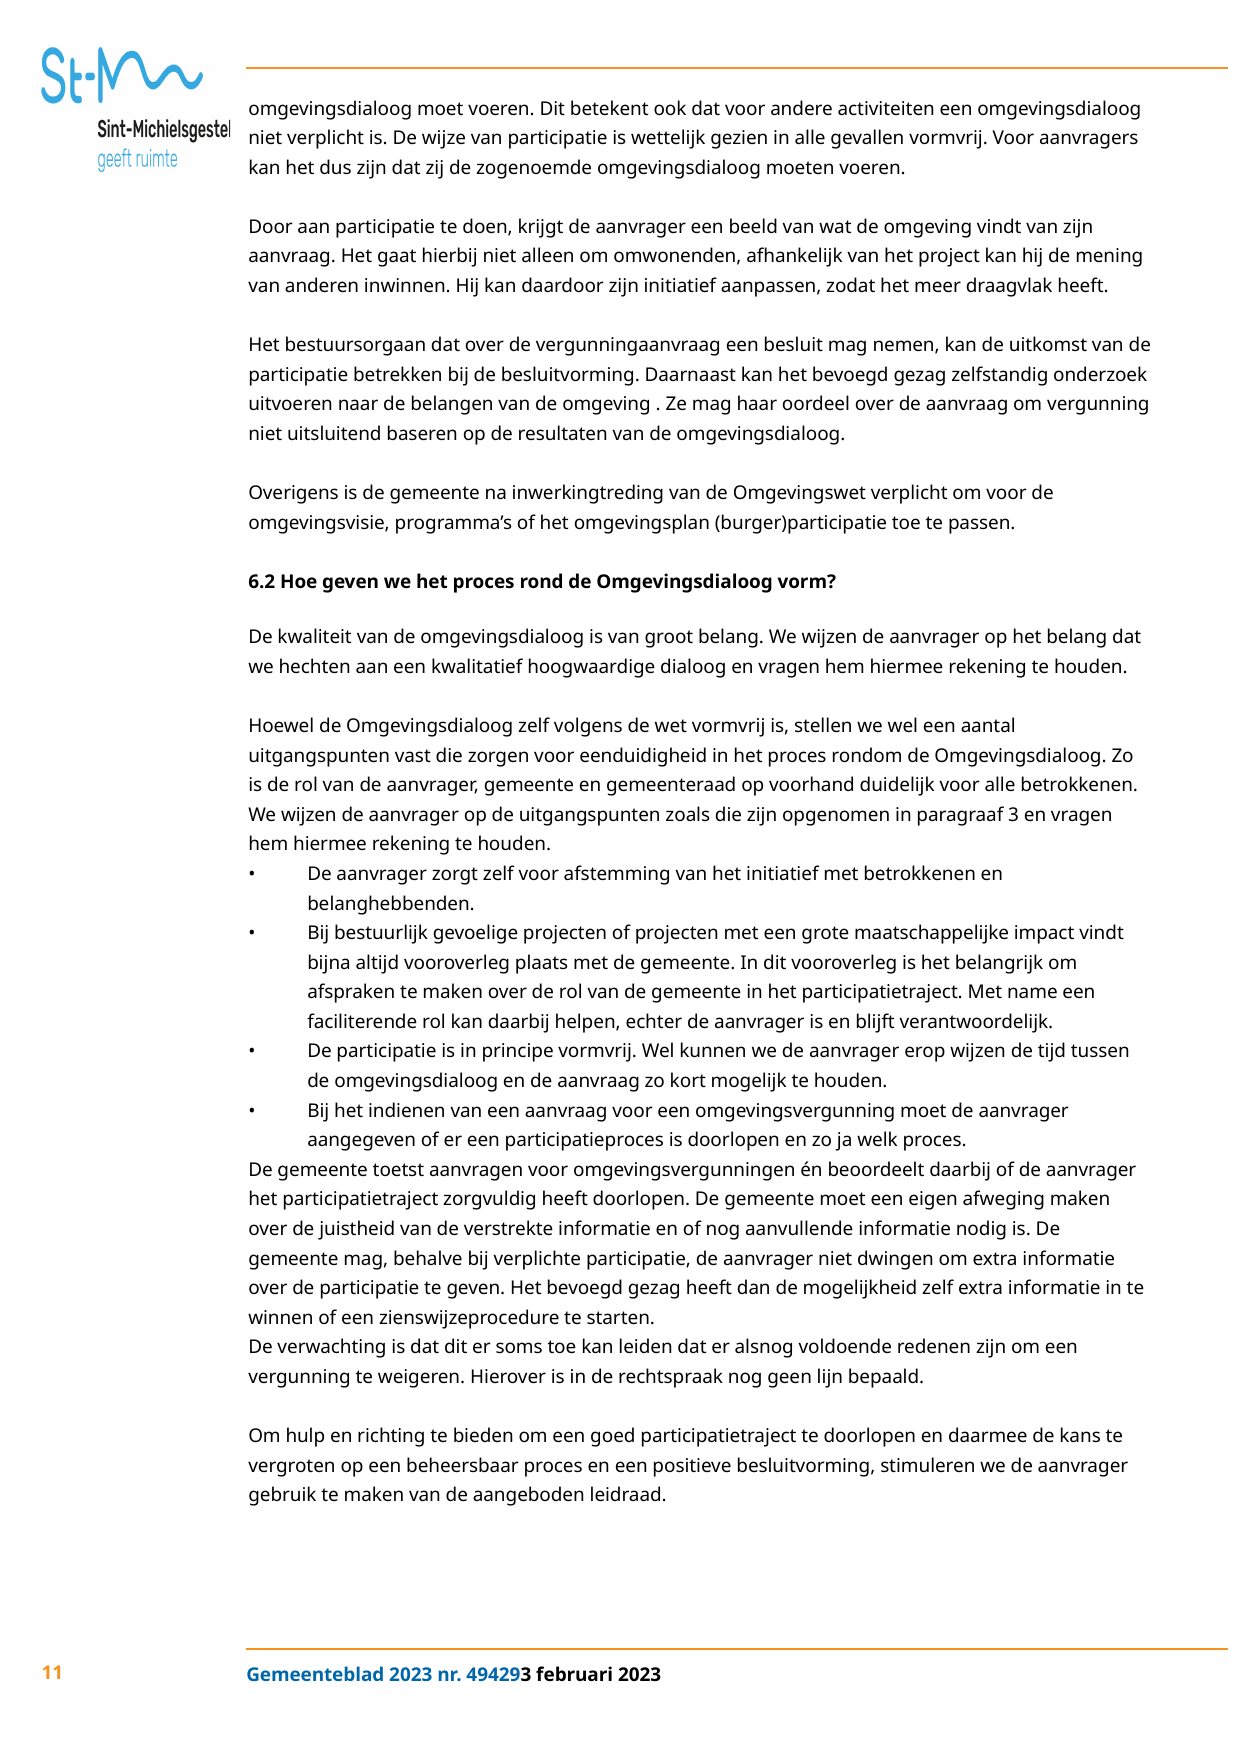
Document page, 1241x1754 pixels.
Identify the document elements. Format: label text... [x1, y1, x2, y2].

list De aanvrager zorgt zelf voor afstemming van het initiatief met betrokkenen en belanghebbenden. [248, 860, 1152, 915]
text De kwaliteit van de omgevingsdialoog is van groot belang. We wijzen de aanvrager op het belang dat we hechten aan een kwalitatief hoogwaardige dialoog en vragen hem hiermee rekening te houden. [248, 623, 1152, 679]
text omgevingsdialoog moet voeren. Dit betekent ook dat voor andere activiteiten een omgevingsdialoog niet verplicht is. De wijze van participatie is wettelijk gezien in alle gevallen vormvrij. Voor aanvragers kan het dus zijn dat zij de zogenoemde omgevingsdialoog moeten voeren. [248, 95, 1152, 180]
text 6.2 Hoe geven we het proces rond de Omgevingsdialoog vorm? [248, 568, 1152, 594]
list Bij bestuurlijk gevoelige projecten of projecten met een grote maatschappelijke impact vindt bijna altijd vooroverleg plaats met de gemeente. In dit vooroverleg is het belangrijk om afspraken te maken over de rol van de gemeente in het participatietraject. Met name een faciliterende rol kan daarbij helpen, echter de aanvrager is en blijft verantwoordelijk. [248, 919, 1152, 1034]
text Hoewel de Omgevingsdialoog zelf volgens de wet vormvrij is, stellen we wel een aantal uitgangspunten vast die zorgen voor eenduidigheid in het proces rondom de Omgevingsdialoog. Zo is de rol van de aanvrager, gemeente en gemeenteraad op voorhand duidelijk voor alle betrokkenen. [248, 712, 1152, 797]
picture [41, 47, 231, 172]
text De verwachting is dat dit er soms toe kan leiden dat er alsnog voldoende redenen zijn om een vergunning te weigeren. Hierover is in de rechtspraak nog geen lijn bepaald. [248, 1333, 1152, 1389]
text De gemeente toetst aanvragen voor omgevingsvergunningen én beoordeelt daarbij of de aanvrager het participatietraject zorgvuldig heeft doorlopen. De gemeente moet een eigen afweging maken over de juistheid van de verstrekte informatie en of nog aanvullende informatie nodig is. De gemeente mag, behalve bij verplichte participatie, de aanvrager niet dwingen om extra informatie over de participatie te geven. Het bevoegd gezag heeft dan de mogelijkheid zelf extra informatie in te winnen of een zienswijzeprocedure te starten. [248, 1156, 1152, 1329]
text Overigens is de gemeente na inwerkingtreding van de Omgevingswet verplicht om voor de omgevingsvisie, programma’s of het omgevingsplan (burger)participatie toe te passen. [248, 479, 1152, 535]
text Het bestuursorgaan dat over de vergunningaanvraag een besluit mag nemen, kan de uitkomst van de participatie betrekken bij de besluitvorming. Daarnaast kan het bevoegd gezag zelfstandig onderzoek uitvoeren naar de belangen van de omgeving . Ze mag haar oordeel over de aanvraag om vergunning niet uitsluitend baseren op de resultaten van de omgevingsdialoog. [248, 331, 1152, 446]
list Bij het indienen van een aanvraag voor een omgevingsvergunning moet de aanvrager aangegeven of er een participatieproces is doorlopen en zo ja welk proces. [248, 1097, 1152, 1152]
text Om hulp en richting te bieden om een goed participatietraject te doorlopen en daarmee de kans te vergroten op een beheersbaar proces en een positieve besluitvorming, stimuleren we de aanvrager gebruik te maken van de aangeboden leidraad. [248, 1422, 1152, 1507]
text Door aan participatie te doen, krijgt de aanvrager een beeld van wat de omgeving vindt van zijn aanvraag. Het gaat hierbij niet alleen om omwonenden, afhankelijk van het project kan hij de mening van anderen inwinnen. Hij kan daardoor zijn initiatief aanpassen, zodat het meer draagvlak heeft. [248, 213, 1152, 298]
text We wijzen de aanvrager op de uitgangspunten zoals die zijn opgenomen in paragraaf 3 en vragen hem hiermee rekening te houden. [248, 801, 1152, 856]
list De participatie is in principe vormvrij. Wel kunnen we de aanvrager erop wijzen de tijd tussen de omgevingsdialoog en de aanvraag zo kort mogelijk te houden. [248, 1038, 1152, 1093]
